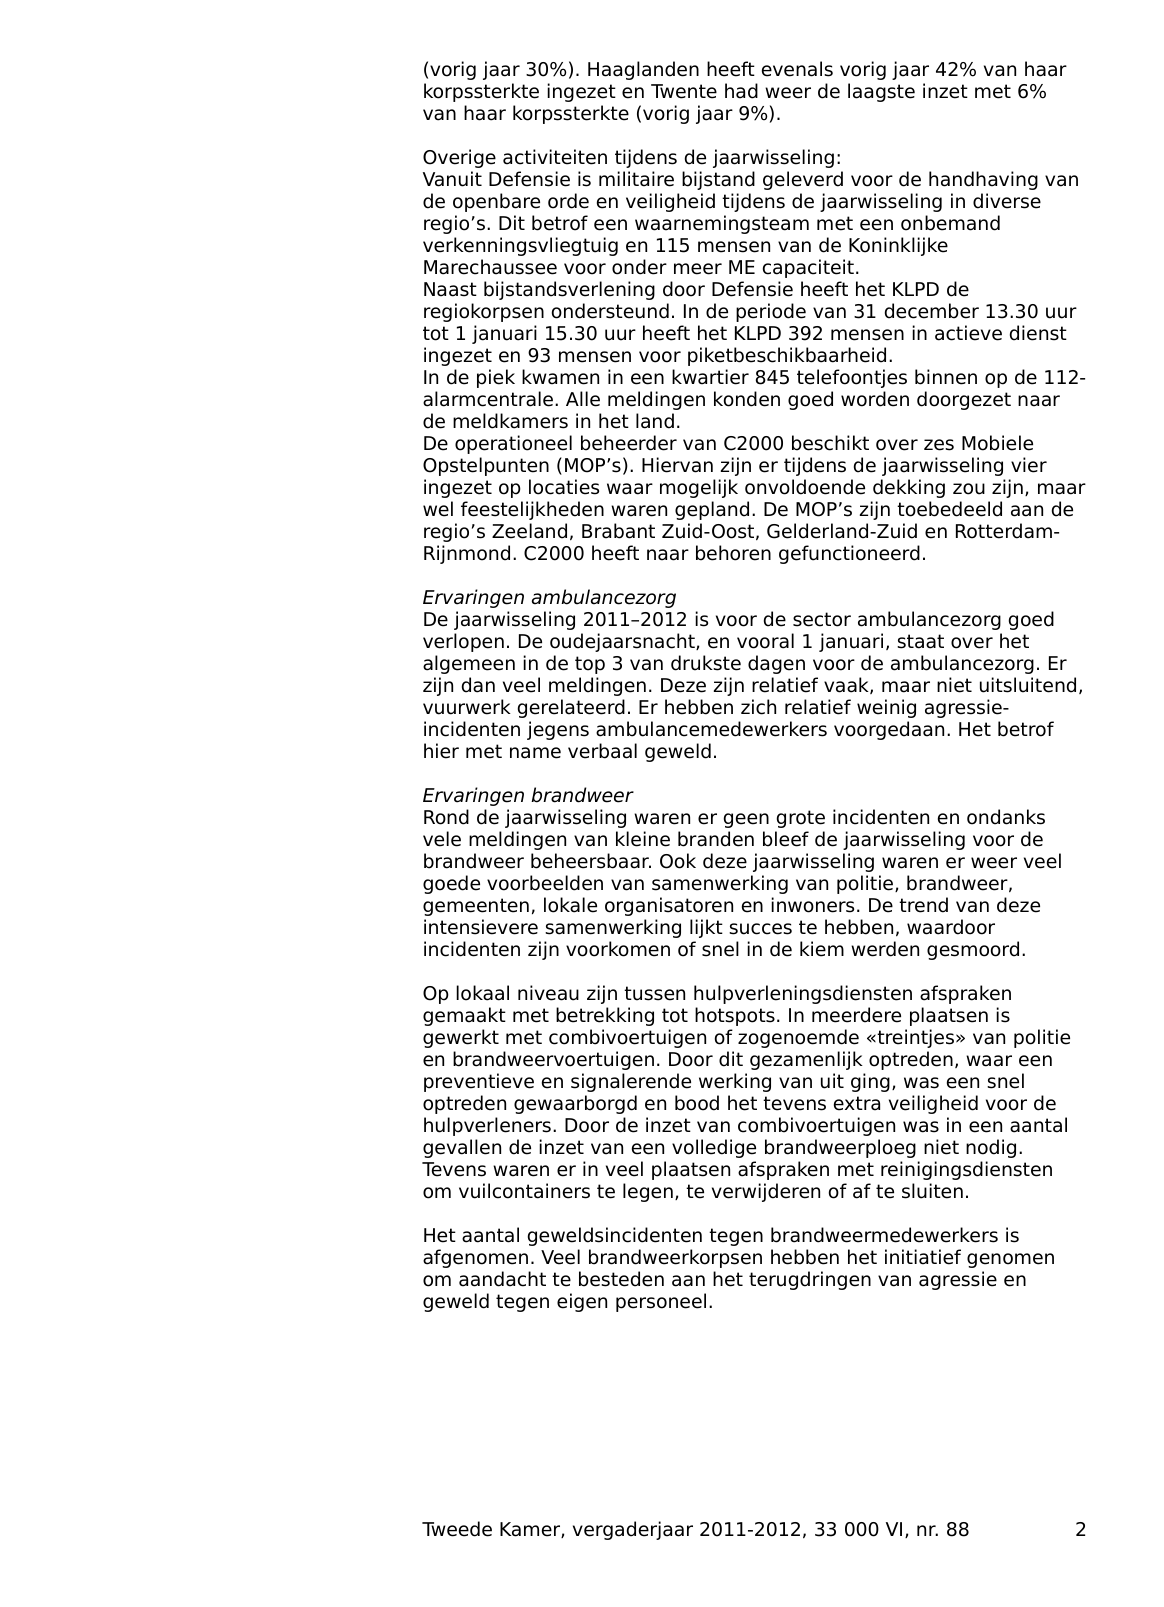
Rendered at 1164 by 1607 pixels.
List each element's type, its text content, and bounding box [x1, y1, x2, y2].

text Naast bijstandsverlening door Defensie heeft het KLPD de regiokorpsen ondersteund. In de periode van 31 december 13.30 uur tot 1 januari 15.30 uur heeft het KLPD 392 mensen in actieve dienst ingezet en 93 mensen voor piketbeschikbaarheid. [422, 279, 1087, 367]
text De jaarwisseling 2011–2012 is voor de sector ambulancezorg goed verlopen. De oudejaarsnacht, en vooral 1 januari, staat over het algemeen in de top 3 van drukste dagen voor de ambulancezorg. Er zijn dan veel meldingen. Deze zijn relatief vaak, maar niet uitsluitend, vuurwerk gerelateerd. Er hebben zich relatief weinig agressie-incidenten jegens ambulancemedewerkers voorgedaan. Het betrof hier met name verbaal geweld. [422, 609, 1087, 763]
text In de piek kwamen in een kwartier 845 telefoontjes binnen op de 112-alarmcentrale. Alle meldingen konden goed worden doorgezet naar de meldkamers in het land. [422, 367, 1087, 433]
text De operationeel beheerder van C2000 beschikt over zes Mobiele Opstelpunten (MOP’s). Hiervan zijn er tijdens de jaarwisseling vier ingezet op locaties waar mogelijk onvoldoende dekking zou zijn, maar wel feestelijkheden waren gepland. De MOP’s zijn toebedeeld aan de regio’s Zeeland, Brabant Zuid-Oost, Gelderland-Zuid en Rotterdam-Rijnmond. C2000 heeft naar behoren gefunctioneerd. [422, 433, 1087, 565]
text Op lokaal niveau zijn tussen hulpverleningsdiensten afspraken gemaakt met betrekking tot hotspots. In meerdere plaatsen is gewerkt met combivoertuigen of zogenoemde «treintjes» van politie en brandweervoertuigen. Door dit gezamenlijk optreden, waar een preventieve en signalerende werking van uit ging, was een snel optreden gewaarborgd en bood het tevens extra veiligheid voor de hulpverleners. Door de inzet van combivoertuigen was in een aantal gevallen de inzet van een volledige brandweerploeg niet nodig. Tevens waren er in veel plaatsen afspraken met reinigingsdiensten om vuilcontainers te legen, te verwijderen of af te sluiten. [422, 983, 1087, 1203]
text (vorig jaar 30%). Haaglanden heeft evenals vorig jaar 42% van haar korpssterkte ingezet en Twente had weer de laagste inzet met 6% van haar korpssterkte (vorig jaar 9%). [422, 59, 1087, 125]
text Rond de jaarwisseling waren er geen grote incidenten en ondanks vele meldingen van kleine branden bleef de jaarwisseling voor de brandweer beheersbaar. Ook deze jaarwisseling waren er weer veel goede voorbeelden van samenwerking van politie, brandweer, gemeenten, lokale organisatoren en inwoners. De trend van deze intensievere samenwerking lijkt succes te hebben, waardoor incidenten zijn voorkomen of snel in de kiem werden gesmoord. [422, 807, 1087, 961]
text Overige activiteiten tijdens de jaarwisseling: [422, 147, 1087, 169]
subtitle Ervaringen brandweer [422, 785, 1087, 807]
subtitle Ervaringen ambulancezorg [422, 587, 1087, 609]
text Vanuit Defensie is militaire bijstand geleverd voor de handhaving van de openbare orde en veiligheid tijdens de jaarwisseling in diverse regio’s. Dit betrof een waarnemingsteam met een onbemand verkenningsvliegtuig en 115 mensen van de Koninklijke Marechaussee voor onder meer ME capaciteit. [422, 169, 1087, 279]
text Het aantal geweldsincidenten tegen brandweermedewerkers is afgenomen. Veel brandweerkorpsen hebben het initiatief genomen om aandacht te besteden aan het terugdringen van agressie en geweld tegen eigen personeel. [422, 1225, 1087, 1313]
